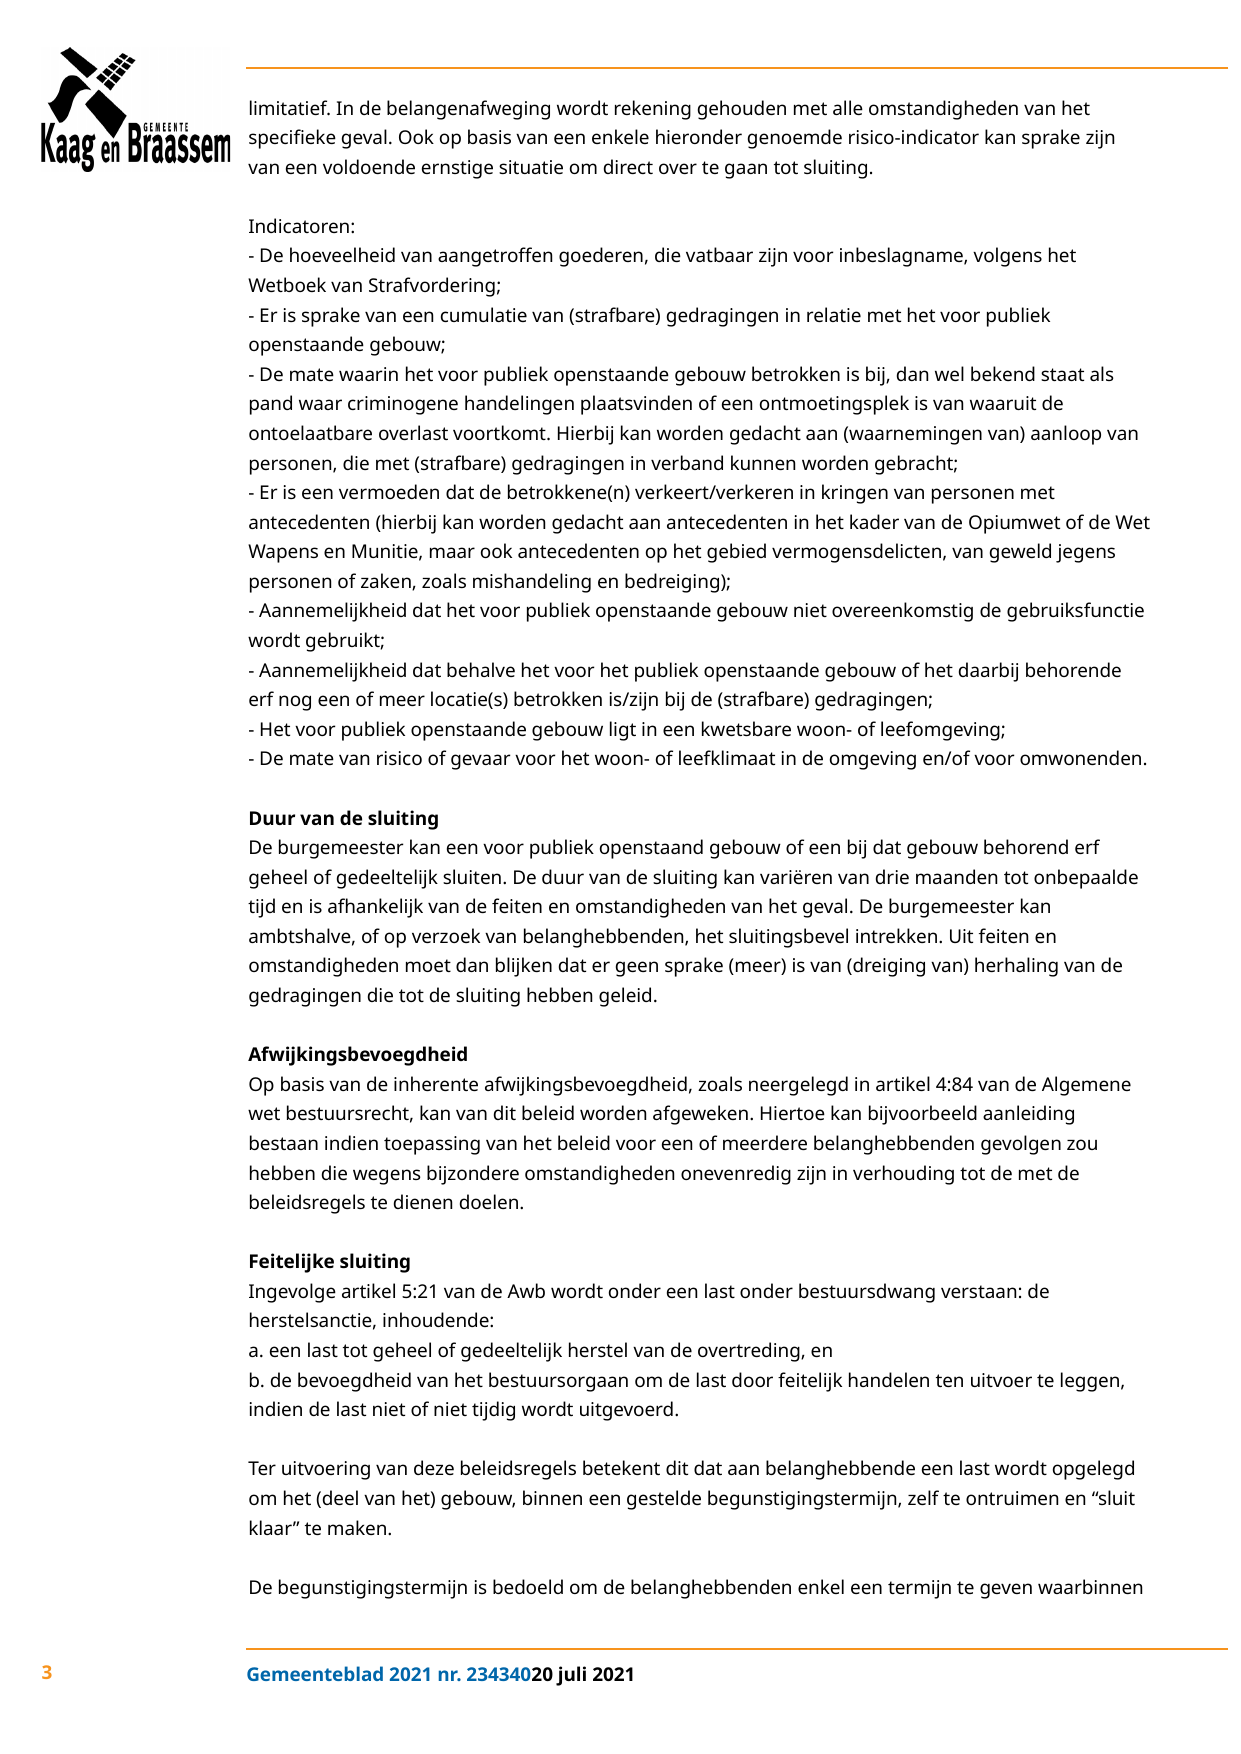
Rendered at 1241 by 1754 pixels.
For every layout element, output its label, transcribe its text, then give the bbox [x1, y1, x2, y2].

text - De hoeveelheid van aangetroffen goederen, die vatbaar zijn voor inbeslagname, volgens het Wetboek van Strafvordering; [248, 243, 1152, 298]
text De begunstigingstermijn is bedoeld om de belanghebbenden enkel een termijn te geven waarbinnen [248, 1574, 1152, 1600]
text limitatief. In de belangenafweging wordt rekening gehouden met alle omstandigheden van het specifieke geval. Ook op basis van een enkele hieronder genoemde risico-indicator kan sprake zijn van een voldoende ernstige situatie om direct over te gaan tot sluiting. [248, 95, 1152, 180]
text Afwijkingsbevoegdheid [248, 1041, 1152, 1067]
text Duur van de sluiting [248, 805, 1152, 831]
text Op basis van de inherente afwijkingsbevoegdheid, zoals neergelegd in artikel 4:84 van de Algemene wet bestuursrecht, kan van dit beleid worden afgeweken. Hiertoe kan bijvoorbeeld aanleiding bestaan indien toepassing van het beleid voor een of meerdere belanghebbenden gevolgen zou hebben die wegens bijzondere omstandigheden onevenredig zijn in verhouding tot de met de beleidsregels te dienen doelen. [248, 1071, 1152, 1215]
text a. een last tot geheel of gedeeltelijk herstel van de overtreding, en [248, 1337, 1152, 1363]
text Ingevolge artikel 5:21 van de Awb wordt onder een last onder bestuursdwang verstaan: de herstelsanctie, inhoudende: [248, 1278, 1152, 1333]
text - Het voor publiek openstaande gebouw ligt in een kwetsbare woon- of leefomgeving; [248, 716, 1152, 742]
text Feitelijke sluiting [248, 1248, 1152, 1274]
text Indicatoren: [248, 213, 1152, 239]
text - Er is een vermoeden dat de betrokkene(n) verkeert/verkeren in kringen van personen met antecedenten (hierbij kan worden gedacht aan antecedenten in het kader van de Opiumwet of de Wet Wapens en Munitie, maar ook antecedenten op het gebied vermogensdelicten, van geweld jegens personen of zaken, zoals mishandeling en bedreiging); [248, 479, 1152, 594]
text b. de bevoegdheid van het bestuursorgaan om de last door feitelijk handelen ten uitvoer te leggen, indien de last niet of niet tijdig wordt uitgevoerd. [248, 1367, 1152, 1422]
text - De mate waarin het voor publiek openstaande gebouw betrokken is bij, dan wel bekend staat als pand waar criminogene handelingen plaatsvinden of een ontmoetingsplek is van waaruit de ontoelaatbare overlast voortkomt. Hierbij kan worden gedacht aan (waarnemingen van) aanloop van personen, die met (strafbare) gedragingen in verband kunnen worden gebracht; [248, 361, 1152, 476]
text - Aannemelijkheid dat behalve het voor het publiek openstaande gebouw of het daarbij behorende erf nog een of meer locatie(s) betrokken is/zijn bij de (strafbare) gedragingen; [248, 657, 1152, 712]
text - De mate van risico of gevaar voor het woon- of leefklimaat in de omgeving en/of voor omwonenden. [248, 746, 1152, 771]
picture [41, 47, 231, 172]
text Ter uitvoering van deze beleidsregels betekent dit dat aan belanghebbende een last wordt opgelegd om het (deel van het) gebouw, binnen een gestelde begunstigingstermijn, zelf te ontruimen en “sluit klaar” te maken. [248, 1456, 1152, 1541]
text - Er is sprake van een cumulatie van (strafbare) gedragingen in relatie met het voor publiek openstaande gebouw; [248, 302, 1152, 357]
text De burgemeester kan een voor publiek openstaand gebouw of een bij dat gebouw behorend erf geheel of gedeeltelijk sluiten. De duur van de sluiting kan variëren van drie maanden tot onbepaalde tijd en is afhankelijk van de feiten en omstandigheden van het geval. De burgemeester kan ambtshalve, of op verzoek van belanghebbenden, het sluitingsbevel intrekken. Uit feiten en omstandigheden moet dan blijken dat er geen sprake (meer) is van (dreiging van) herhaling van de gedragingen die tot de sluiting hebben geleid. [248, 834, 1152, 1008]
text - Aannemelijkheid dat het voor publiek openstaande gebouw niet overeenkomstig de gebruiksfunctie wordt gebruikt; [248, 598, 1152, 653]
